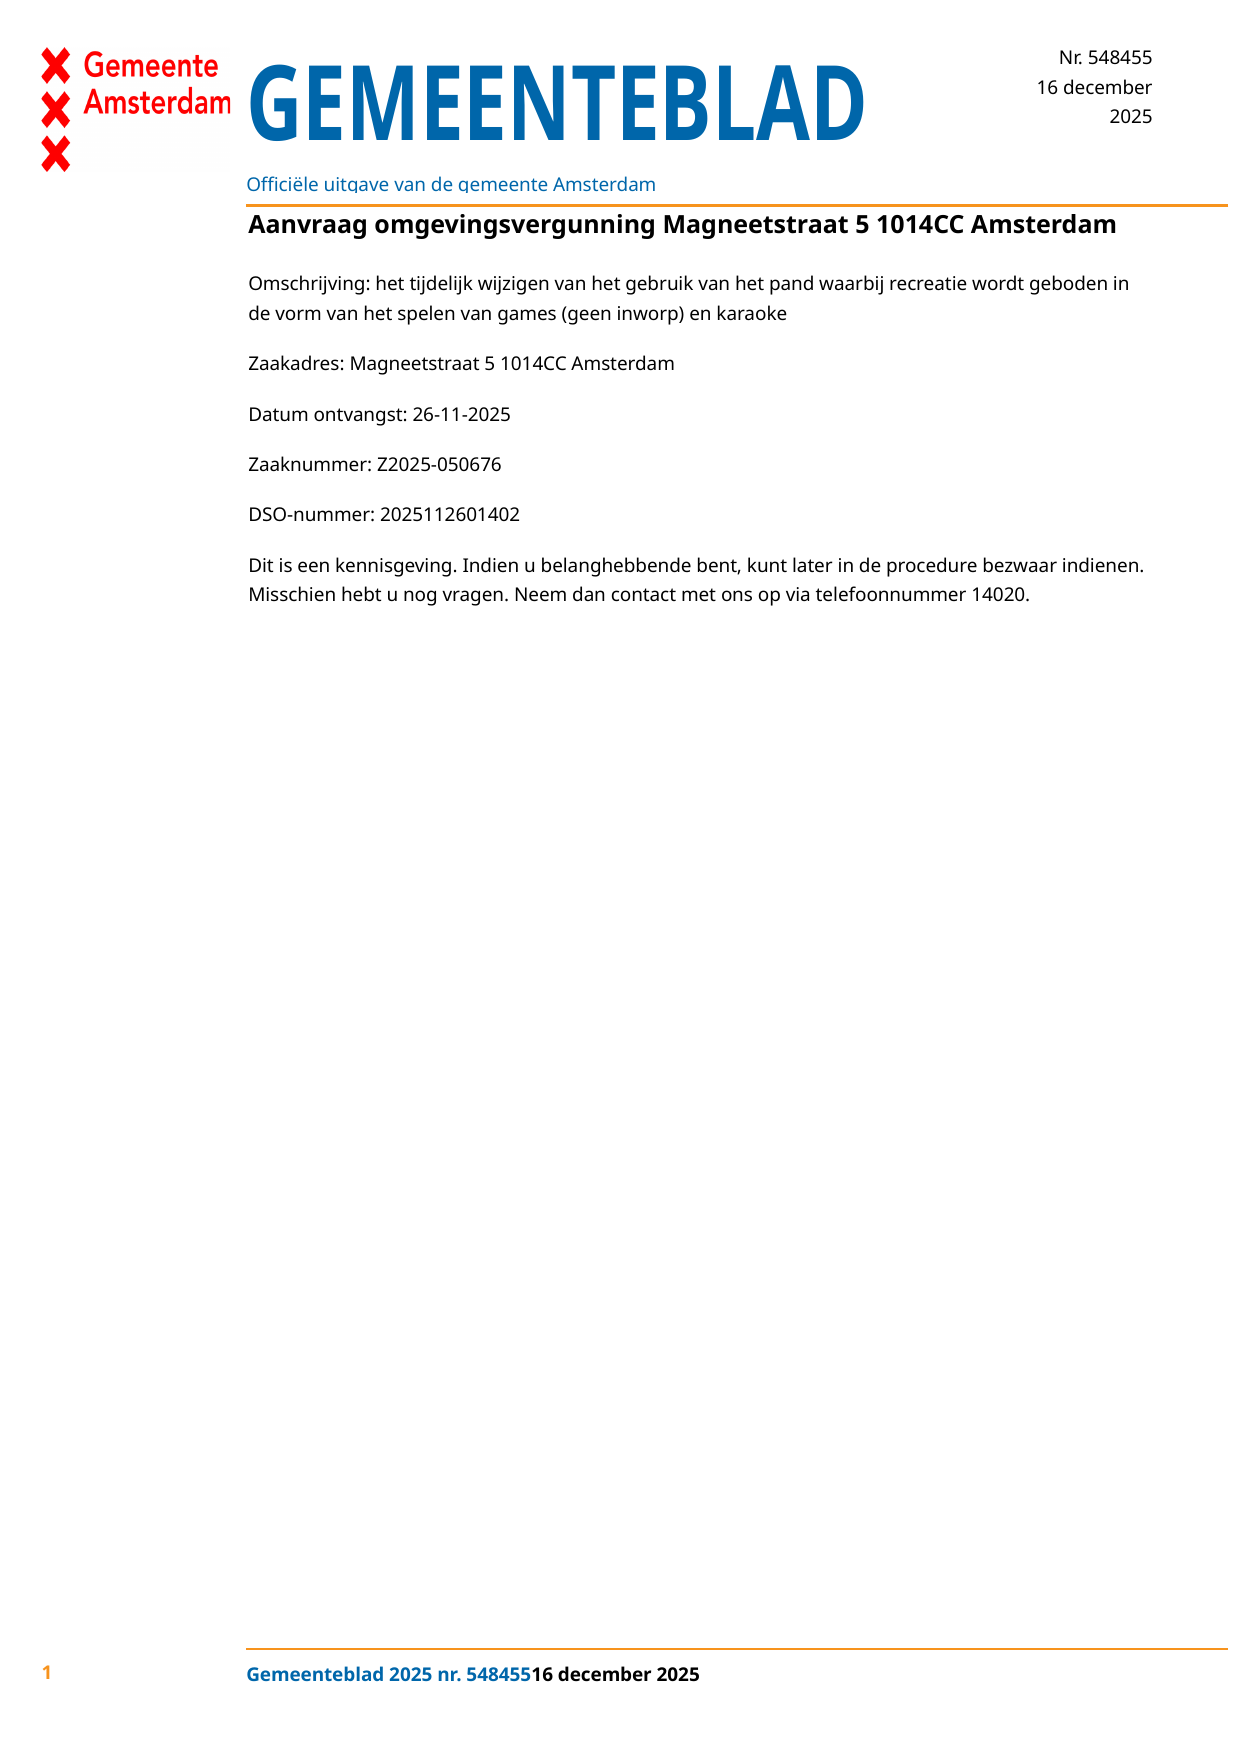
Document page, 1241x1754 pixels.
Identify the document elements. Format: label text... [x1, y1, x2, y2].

text Zaaknummer: Z2025-050676 [248, 451, 1152, 477]
text Omschrijving: het tijdelijk wijzigen van het gebruik van het pand waarbij recreatie wordt geboden in de vorm van het spelen van games (geen inworp) en karaoke [248, 270, 1152, 326]
text Zaakadres: Magneetstraat 5 1014CC Amsterdam [248, 350, 1152, 376]
text DSO-nummer: 2025112601402 [248, 502, 1152, 527]
text Dit is een kennisgeving. Indien u belanghebbende bent, kunt later in de procedure bezwaar indienen. Misschien hebt u nog vragen. Neem dan contact met ons op via telefoonnummer 14020. [248, 552, 1152, 607]
text Aanvraag omgevingsvergunning Magneetstraat 5 1014CC Amsterdam [248, 207, 1152, 241]
text Datum ontvangst: 26-11-2025 [248, 401, 1152, 426]
picture [41, 47, 231, 172]
